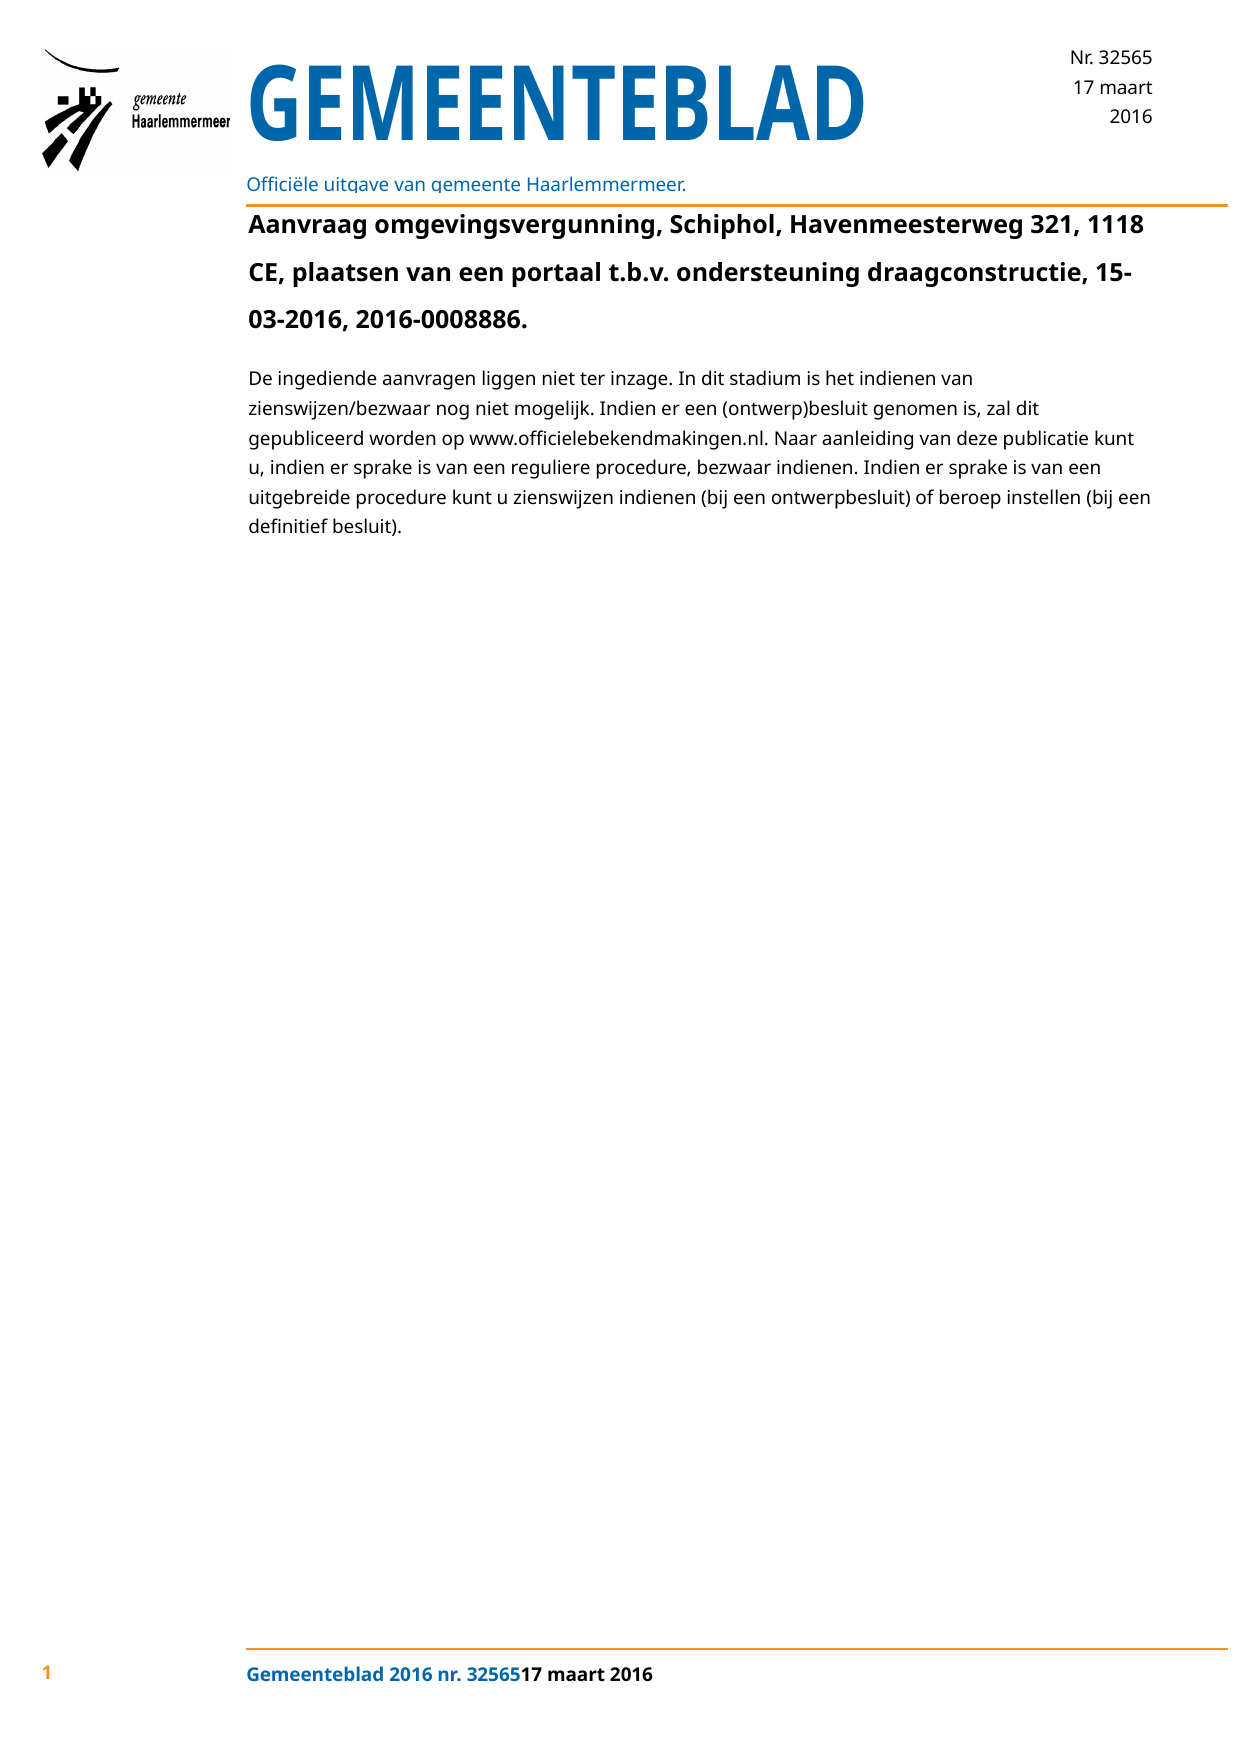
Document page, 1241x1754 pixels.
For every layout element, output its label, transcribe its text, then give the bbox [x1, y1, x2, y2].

text Aanvraag omgevingsvergunning, Schiphol, Havenmeesterweg 321, 1118 CE, plaatsen van een portaal t.b.v. ondersteuning draagconstructie, 15-03-2016, 2016-0008886. [248, 207, 1152, 336]
picture [41, 47, 231, 172]
text De ingediende aanvragen liggen niet ter inzage. In dit stadium is het indienen van zienswijzen/bezwaar nog niet mogelijk. Indien er een (ontwerp)besluit genomen is, zal dit gepubliceerd worden op www.officielebekendmakingen.nl. Naar aanleiding van deze publicatie kunt u, indien er sprake is van een reguliere procedure, bezwaar indienen. Indien er sprake is van een uitgebreide procedure kunt u zienswijzen indienen (bij een ontwerpbesluit) of beroep instellen (bij een definitief besluit). [248, 366, 1152, 539]
